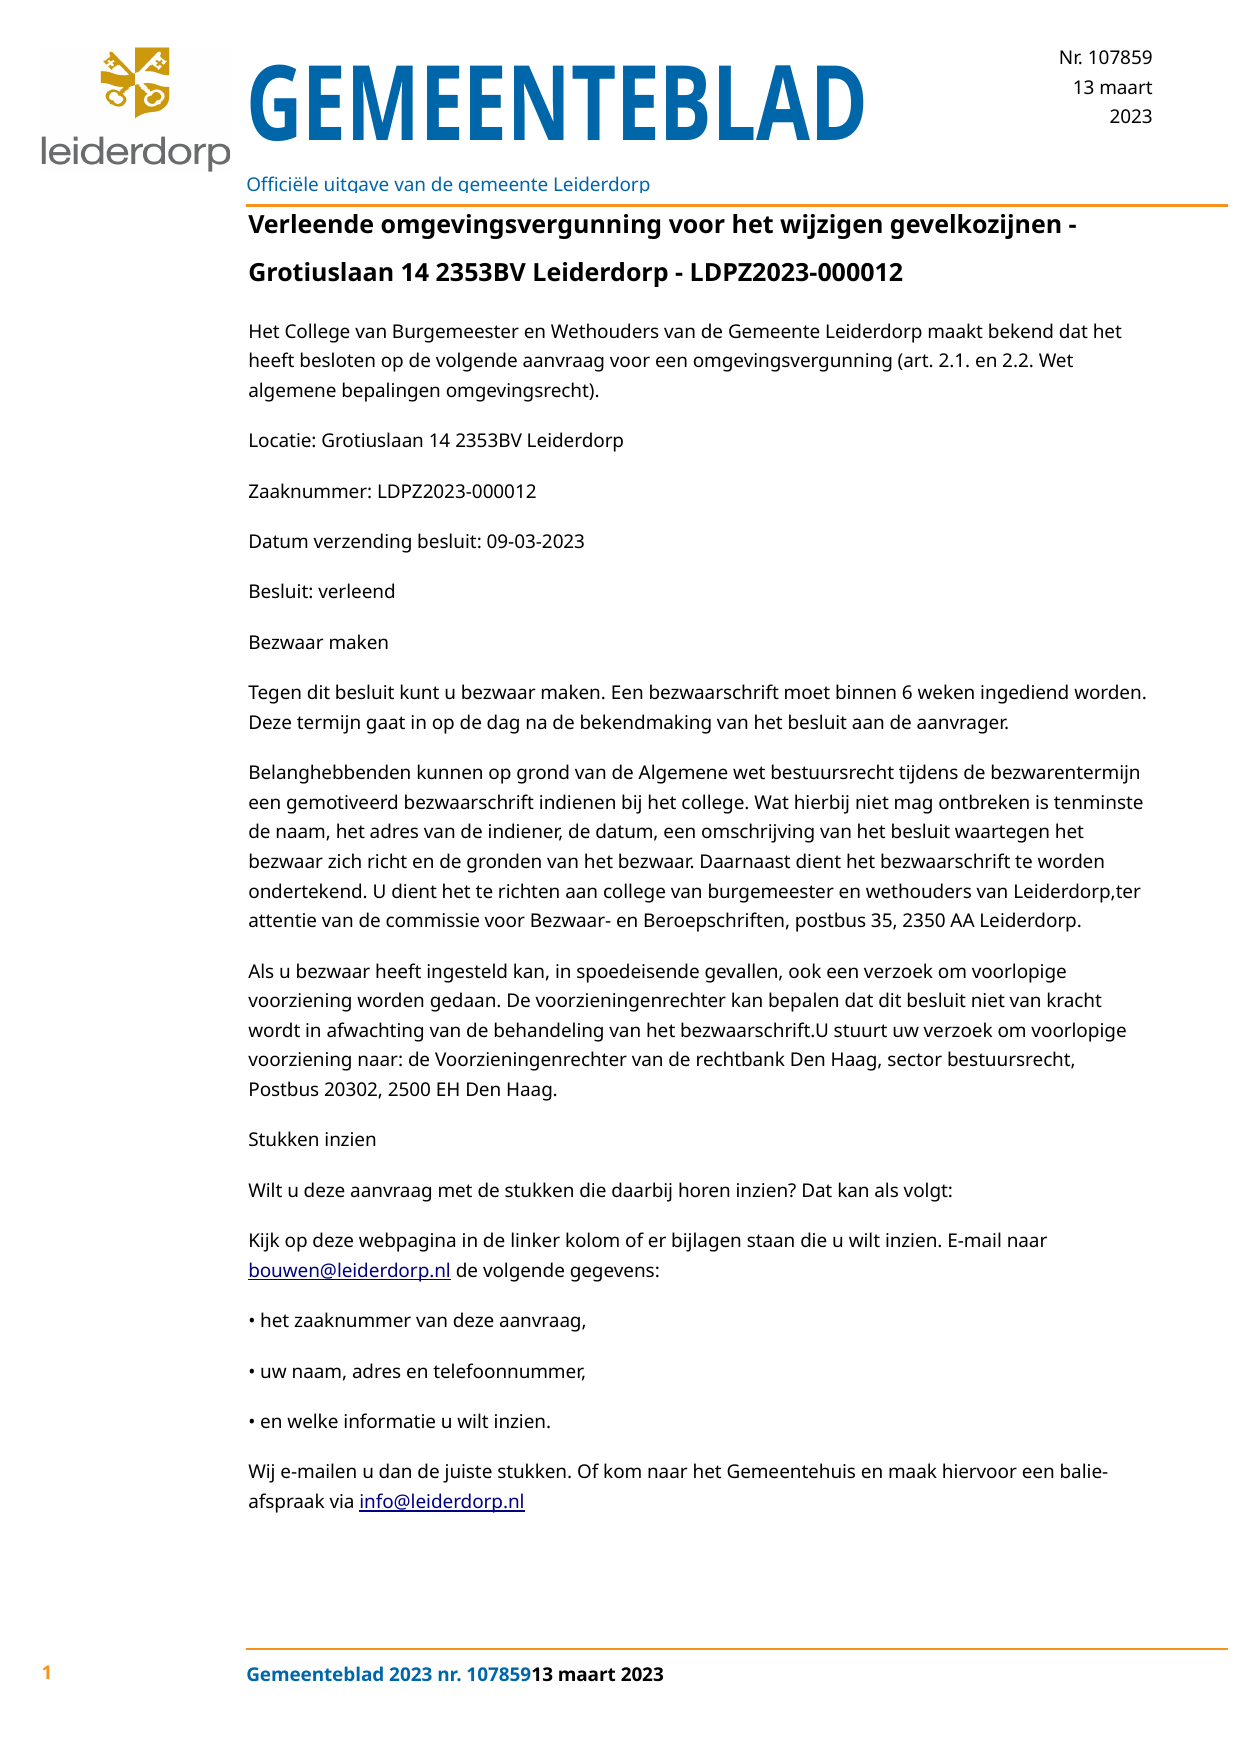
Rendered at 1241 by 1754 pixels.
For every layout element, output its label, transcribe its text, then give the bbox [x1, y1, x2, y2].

text Het College van Burgemeester en Wethouders van de Gemeente Leiderdorp maakt bekend dat het heeft besloten op de volgende aanvraag voor een omgevingsvergunning (art. 2.1. en 2.2. Wet algemene bepalingen omgevingsrecht). [248, 318, 1152, 403]
text • en welke informatie u wilt inzien. [248, 1408, 1152, 1434]
text Bezwaar maken [248, 629, 1152, 655]
text Locatie: Grotiuslaan 14 2353BV Leiderdorp [248, 427, 1152, 453]
text Wilt u deze aanvraag met de stukken die daarbij horen inzien? Dat kan als volgt: [248, 1177, 1152, 1203]
picture [41, 47, 231, 172]
text Verleende omgevingsvergunning voor het wijzigen gevelkozijnen - Grotiuslaan 14 2353BV Leiderdorp - LDPZ2023-000012 [248, 207, 1152, 288]
text Als u bezwaar heeft ingesteld kan, in spoedeisende gevallen, ook een verzoek om voorlopige voorziening worden gedaan. De voorzieningenrechter kan bepalen dat dit besluit niet van kracht wordt in afwachting van de behandeling van het bezwaarschrift.U stuurt uw verzoek om voorlopige voorziening naar: de Voorzieningenrechter van de rechtbank Den Haag, sector bestuursrecht, Postbus 20302, 2500 EH Den Haag. [248, 958, 1152, 1102]
text Kijk op deze webpagina in de linker kolom of er bijlagen staan die u wilt inzien. E-mail naar bouwen@leiderdorp.nl de volgende gegevens: [248, 1227, 1152, 1283]
text Belanghebbenden kunnen op grond van de Algemene wet bestuursrecht tijdens de bezwarentermijn een gemotiveerd bezwaarschrift indienen bij het college. Wat hierbij niet mag ontbreken is tenminste de naam, het adres van de indiener, de datum, een omschrijving van het besluit waartegen het bezwaar zich richt en de gronden van het bezwaar. Daarnaast dient het bezwaarschrift te worden ondertekend. U dient het te richten aan college van burgemeester en wethouders van Leiderdorp,ter attentie van de commissie voor Bezwaar- en Beroepschriften, postbus 35, 2350 AA Leiderdorp. [248, 759, 1152, 933]
text Wij e-mailen u dan de juiste stukken. Of kom naar het Gemeentehuis en maak hiervoor een balie-afspraak via info@leiderdorp.nl [248, 1459, 1152, 1514]
text Datum verzending besluit: 09-03-2023 [248, 528, 1152, 554]
text • het zaaknummer van deze aanvraag, [248, 1307, 1152, 1333]
text • uw naam, adres en telefoonnummer, [248, 1358, 1152, 1384]
text Besluit: verleend [248, 579, 1152, 604]
text Zaaknummer: LDPZ2023-000012 [248, 478, 1152, 504]
text Tegen dit besluit kunt u bezwaar maken. Een bezwaarschrift moet binnen 6 weken ingediend worden. Deze termijn gaat in op de dag na de bekendmaking van het besluit aan de aanvrager. [248, 679, 1152, 735]
text Stukken inzien [248, 1127, 1152, 1152]
